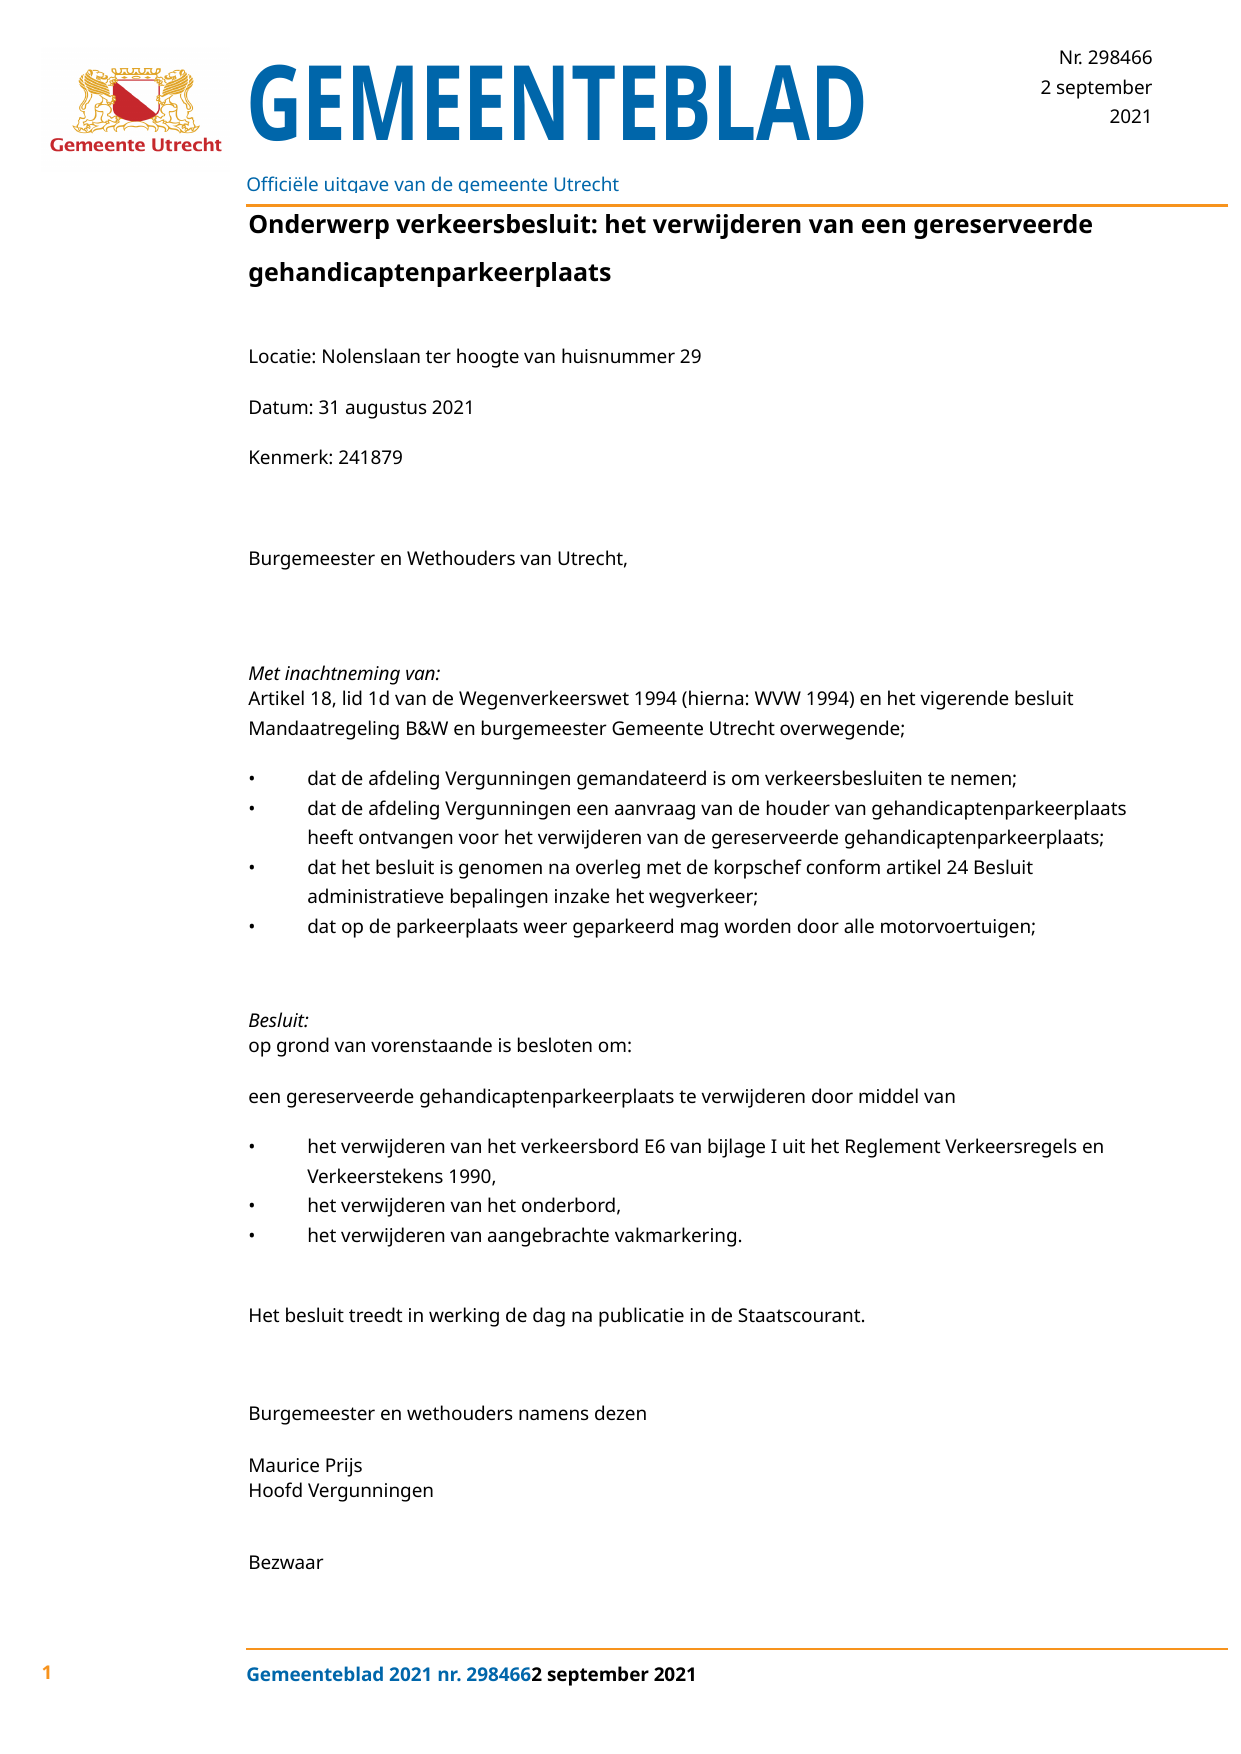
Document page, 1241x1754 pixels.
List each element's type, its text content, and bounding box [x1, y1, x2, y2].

text Maurice Prijs [248, 1452, 1152, 1478]
text Kenmerk: 241879 [248, 444, 1152, 470]
text Burgemeester en wethouders namens dezen [248, 1400, 1152, 1426]
list het verwijderen van het verkeersbord E6 van bijlage I uit het Reglement Verkeersregels en Verkeerstekens 1990, [248, 1133, 1152, 1189]
text Het besluit treedt in werking de dag na publicatie in de Staatscourant. [248, 1302, 1152, 1328]
text Bezwaar [248, 1554, 1152, 1573]
list dat het besluit is genomen na overleg met de korpschef conform artikel 24 Besluit administratieve bepalingen inzake het wegverkeer; [248, 854, 1152, 909]
list dat op de parkeerplaats weer geparkeerd mag worden door alle motorvoertuigen; [248, 913, 1152, 939]
text op grond van vorenstaande is besloten om: [248, 1033, 1152, 1058]
list het verwijderen van het onderbord, [248, 1193, 1152, 1218]
text een gereserveerde gehandicaptenparkeerplaats te verwijderen door middel van [248, 1083, 1152, 1109]
picture [41, 47, 231, 172]
text Burgemeester en Wethouders van Utrecht, [248, 545, 1152, 571]
text Besluit: [248, 1007, 1152, 1033]
text Locatie: Nolenslaan ter hoogte van huisnummer 29 [248, 344, 1152, 369]
text Onderwerp verkeersbesluit: het verwijderen van een gereserveerde gehandicaptenparkeerplaats [248, 207, 1152, 288]
list dat de afdeling Vergunningen gemandateerd is om verkeersbesluiten te nemen; [248, 765, 1152, 791]
text Datum: 31 augustus 2021 [248, 394, 1152, 420]
list het verwijderen van aangebrachte vakmarkering. [248, 1222, 1152, 1248]
text Artikel 18, lid 1d van de Wegenverkeerswet 1994 (hierna: WVW 1994) en het vigerende besluit Mandaatregeling B&W en burgemeester Gemeente Utrecht overwegende; [248, 685, 1152, 741]
text Hoofd Vergunningen [248, 1478, 1152, 1503]
list dat de afdeling Vergunningen een aanvraag van de houder van gehandicaptenparkeerplaats heeft ontvangen voor het verwijderen van de gereserveerde gehandicaptenparkeerplaats; [248, 795, 1152, 850]
text Met inachtneming van: [248, 660, 1152, 685]
